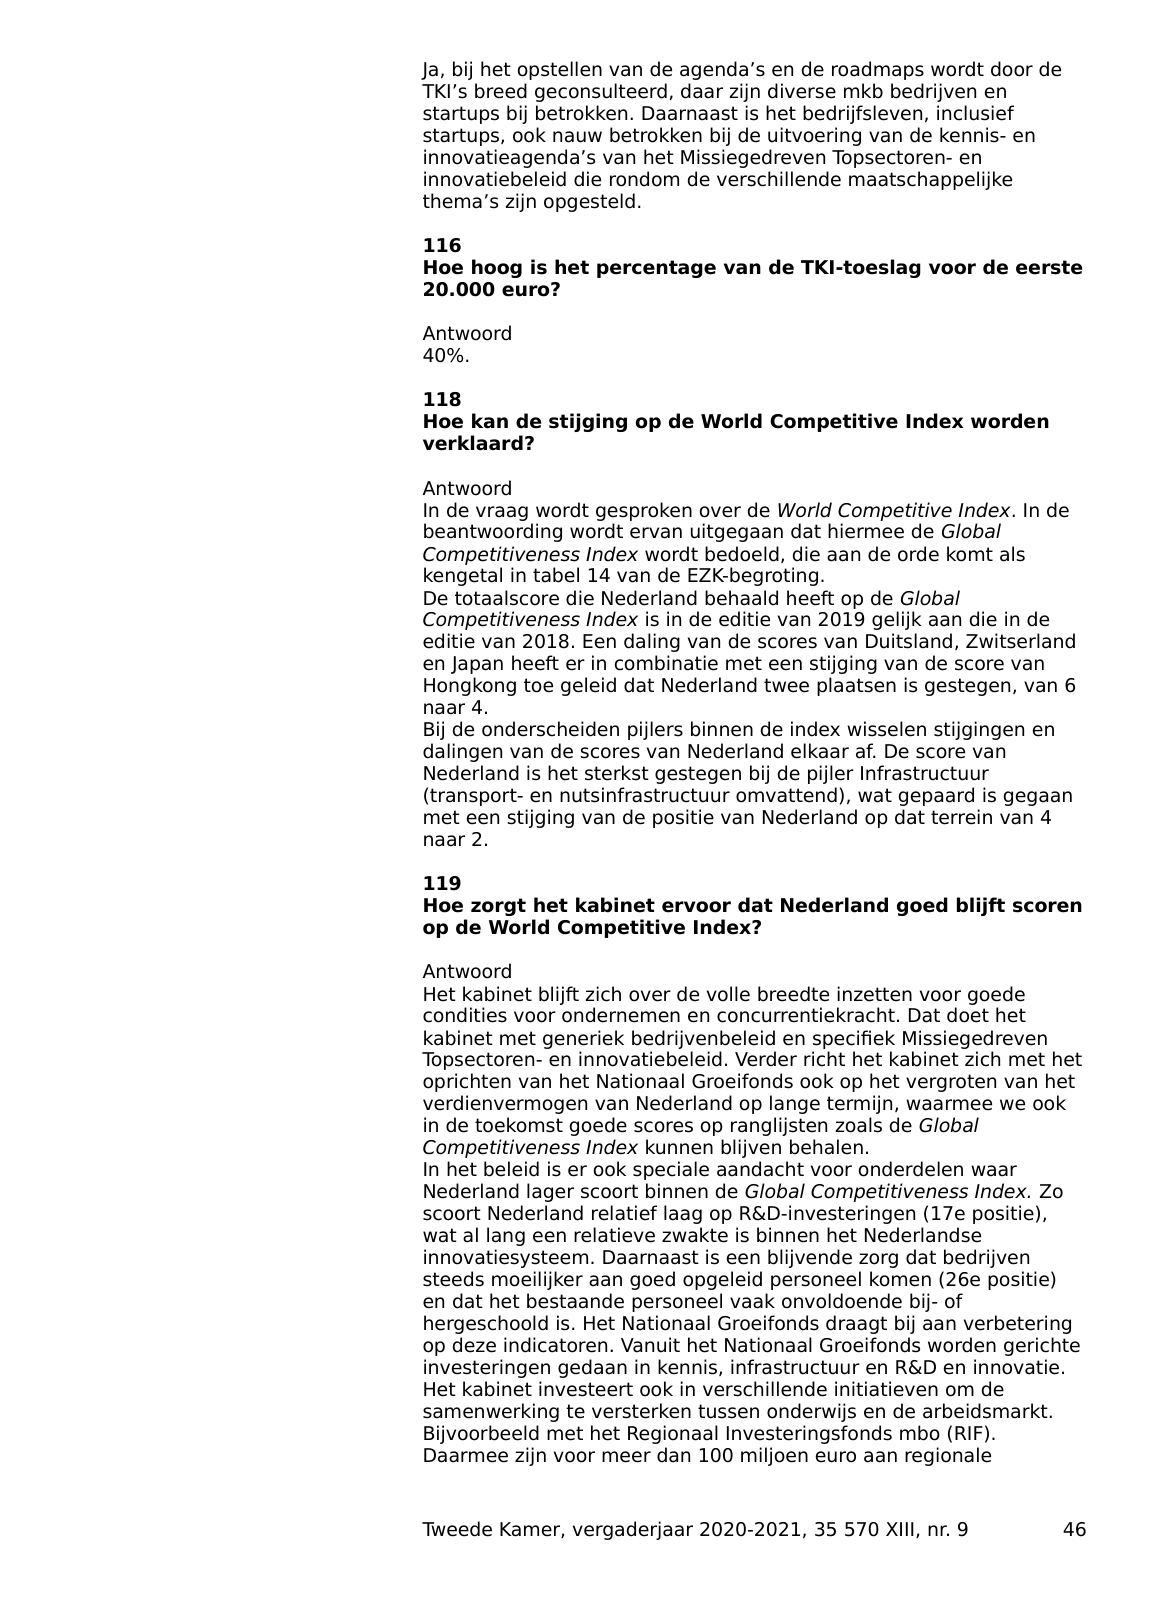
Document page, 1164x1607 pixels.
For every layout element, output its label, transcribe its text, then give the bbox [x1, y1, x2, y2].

text Ja, bij het opstellen van de agenda’s en de roadmaps wordt door de TKI’s breed geconsulteerd, daar zijn diverse mkb bedrijven en startups bij betrokken. Daarnaast is het bedrijfsleven, inclusief startups, ook nauw betrokken bij de uitvoering van de kennis- en innovatieagenda’s van het Missiegedreven Topsectoren- en innovatiebeleid die rondom de verschillende maatschappelijke thema’s zijn opgesteld. [422, 59, 1087, 213]
text Antwoord [422, 477, 1087, 499]
text In de vraag wordt gesproken over de World Competitive Index. In de beantwoording wordt ervan uitgegaan dat hiermee de Global Competitiveness Index wordt bedoeld, die aan de orde komt als kengetal in tabel 14 van de EZK-begroting. [422, 499, 1087, 587]
text 116 [422, 235, 1087, 257]
text 40%. [422, 345, 1087, 367]
text Hoe hoog is het percentage van de TKI-toeslag voor de eerste 20.000 euro? [422, 257, 1087, 301]
text 119 [422, 873, 1087, 895]
text Antwoord [422, 961, 1087, 983]
text Bij de onderscheiden pijlers binnen de index wisselen stijgingen en dalingen van de scores van Nederland elkaar af. De score van Nederland is het sterkst gestegen bij de pijler Infrastructuur (transport- en nutsinfrastructuur omvattend), wat gepaard is gegaan met een stijging van de positie van Nederland op dat terrein van 4 naar 2. [422, 719, 1087, 851]
text 118 [422, 389, 1087, 411]
text In het beleid is er ook speciale aandacht voor onderdelen waar Nederland lager scoort binnen de Global Competitiveness Index. Zo scoort Nederland relatief laag op R&D-investeringen (17e positie), wat al lang een relatieve zwakte is binnen het Nederlandse innovatiesysteem. Daarnaast is een blijvende zorg dat bedrijven steeds moeilijker aan goed opgeleid personeel komen (26e positie) en dat het bestaande personeel vaak onvoldoende bij- of hergeschoold is. Het Nationaal Groeifonds draagt bij aan verbetering op deze indicatoren. Vanuit het Nationaal Groeifonds worden gerichte investeringen gedaan in kennis, infrastructuur en R&D en innovatie. Het kabinet investeert ook in verschillende initiatieven om de samenwerking te versterken tussen onderwijs en de arbeidsmarkt. Bijvoorbeeld met het Regionaal Investeringsfonds mbo (RIF). Daarmee zijn voor meer dan 100 miljoen euro aan regionale [422, 1159, 1087, 1467]
text Hoe zorgt het kabinet ervoor dat Nederland goed blijft scoren op de World Competitive Index? [422, 895, 1087, 939]
text Hoe kan de stijging op de World Competitive Index worden verklaard? [422, 411, 1087, 455]
text Antwoord [422, 323, 1087, 345]
text De totaalscore die Nederland behaald heeft op de Global Competitiveness Index is in de editie van 2019 gelijk aan die in de editie van 2018. Een daling van de scores van Duitsland, Zwitserland en Japan heeft er in combinatie met een stijging van de score van Hongkong toe geleid dat Nederland twee plaatsen is gestegen, van 6 naar 4. [422, 587, 1087, 719]
text Het kabinet blijft zich over de volle breedte inzetten voor goede condities voor ondernemen en concurrentiekracht. Dat doet het kabinet met generiek bedrijvenbeleid en specifiek Missiegedreven Topsectoren- en innovatiebeleid. Verder richt het kabinet zich met het oprichten van het Nationaal Groeifonds ook op het vergroten van het verdienvermogen van Nederland op lange termijn, waarmee we ook in de toekomst goede scores op ranglijsten zoals de Global Competitiveness Index kunnen blijven behalen. [422, 983, 1087, 1159]
